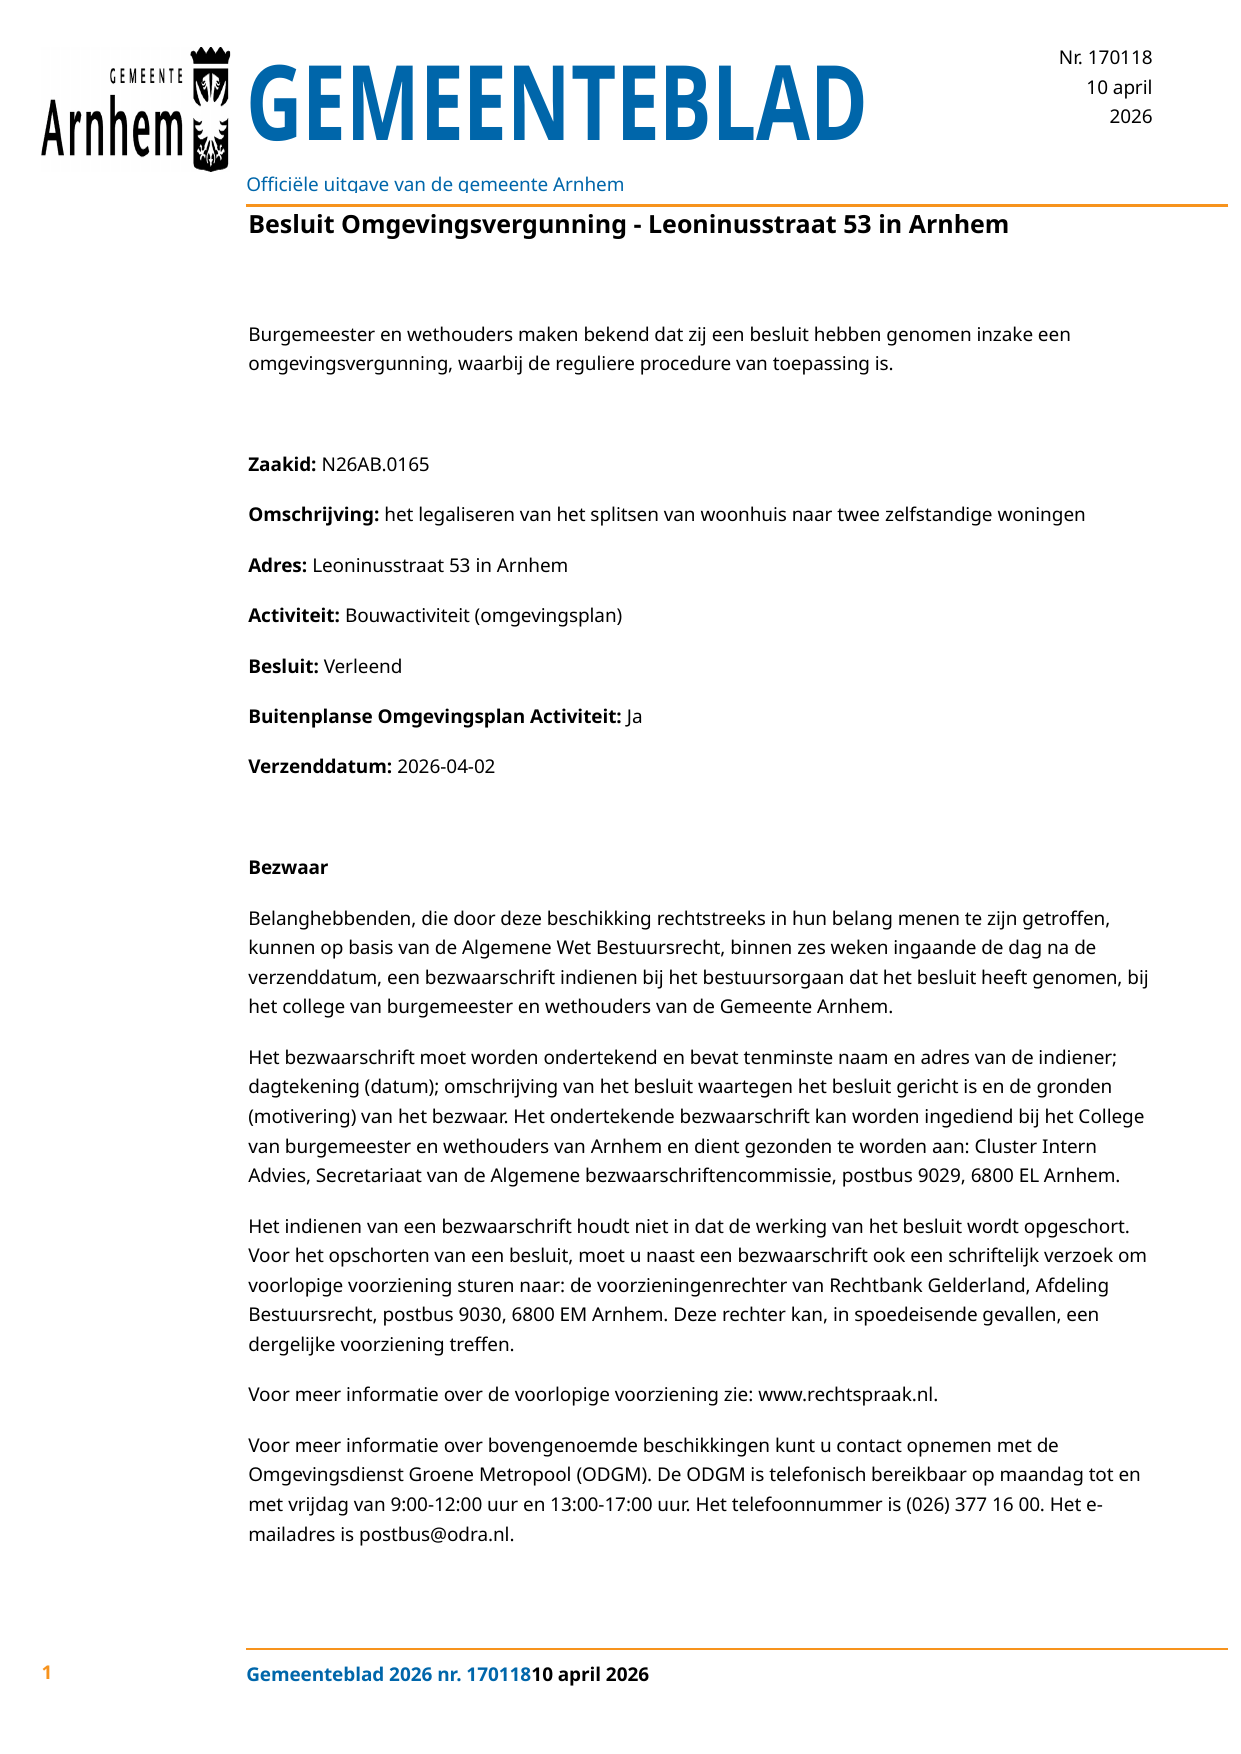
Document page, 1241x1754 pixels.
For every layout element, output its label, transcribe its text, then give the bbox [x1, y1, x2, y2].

text Adres: Leoninusstraat 53 in Arnhem [248, 552, 1152, 578]
text Besluit Omgevingsvergunning - Leoninusstraat 53 in Arnhem [248, 207, 1152, 241]
text Voor meer informatie over de voorlopige voorziening zie: www.rechtspraak.nl. [248, 1382, 1152, 1407]
text Activiteit: Bouwactiviteit (omgevingsplan) [248, 602, 1152, 628]
picture [41, 47, 231, 172]
text Verzenddatum: 2026-04-02 [248, 754, 1152, 779]
text Buitenplanse Omgevingsplan Activiteit: Ja [248, 703, 1152, 729]
text Omschrijving: het legaliseren van het splitsen van woonhuis naar twee zelfstandige woningen [248, 502, 1152, 527]
text Belanghebbenden, die door deze beschikking rechtstreeks in hun belang menen te zijn getroffen, kunnen op basis van de Algemene Wet Bestuursrecht, binnen zes weken ingaande de dag na de verzenddatum, een bezwaarschrift indienen bij het bestuursorgaan dat het besluit heeft genomen, bij het college van burgemeester en wethouders van de Gemeente Arnhem. [248, 905, 1152, 1019]
text Burgemeester en wethouders maken bekend dat zij een besluit hebben genomen inzake een omgevingsvergunning, waarbij de reguliere procedure van toepassing is. [248, 321, 1152, 376]
text Het bezwaarschrift moet worden ondertekend en bevat tenminste naam en adres van de indiener; dagtekening (datum); omschrijving van het besluit waartegen het besluit gericht is en de gronden (motivering) van het bezwaar. Het ondertekende bezwaarschrift kan worden ingediend bij het College van burgemeester en wethouders van Arnhem en dient gezonden te worden aan: Cluster Intern Advies, Secretariaat van de Algemene bezwaarschriftencommissie, postbus 9029, 6800 EL Arnhem. [248, 1044, 1152, 1188]
text Voor meer informatie over bovengenoemde beschikkingen kunt u contact opnemen met de Omgevingsdienst Groene Metropool (ODGM). De ODGM is telefonisch bereikbaar op maandag tot en met vrijdag van 9:00-12:00 uur en 13:00-17:00 uur. Het telefoonnummer is (026) 377 16 00. Het e-mailadres is postbus@odra.nl. [248, 1432, 1152, 1546]
text Bezwaar [248, 854, 1152, 880]
text Het indienen van een bezwaarschrift houdt niet in dat de werking van het besluit wordt opgeschort. Voor het opschorten van een besluit, moet u naast een bezwaarschrift ook een schriftelijk verzoek om voorlopige voorziening sturen naar: de voorzieningenrechter van Rechtbank Gelderland, Afdeling Bestuursrecht, postbus 9030, 6800 EM Arnhem. Deze rechter kan, in spoedeisende gevallen, een dergelijke voorziening treffen. [248, 1213, 1152, 1357]
text Besluit: Verleend [248, 653, 1152, 678]
text Zaakid: N26AB.0165 [248, 451, 1152, 477]
